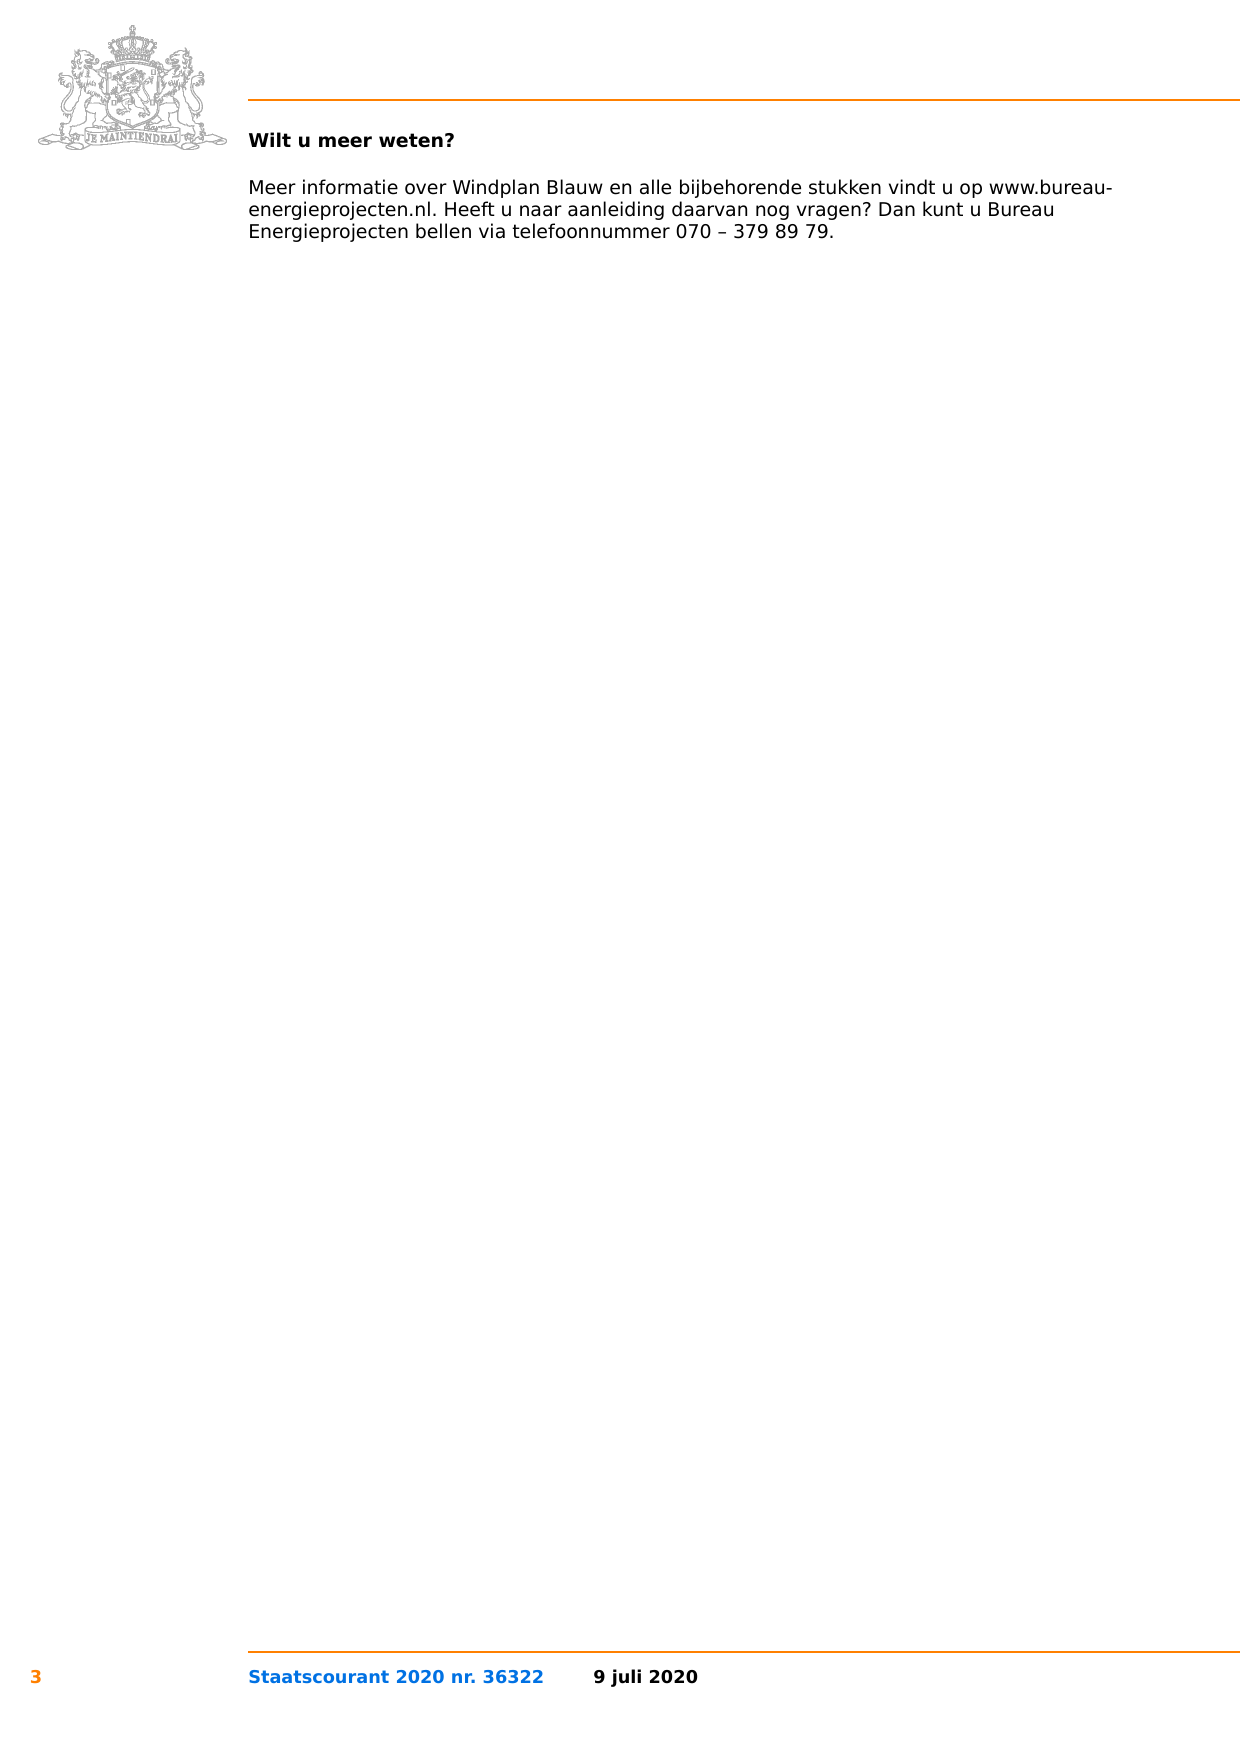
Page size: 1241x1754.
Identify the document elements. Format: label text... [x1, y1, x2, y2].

text Meer informatie over Windplan Blauw en alle bijbehorende stukken vindt u op www.bureau-energieprojecten.nl. Heeft u naar aanleiding daarvan nog vragen? Dan kunt u Bureau Energieprojecten bellen via telefoonnummer 070 – 379 89 79. [248, 177, 1163, 243]
picture [38, 25, 227, 150]
subtitle Wilt u meer weten? [248, 130, 1163, 152]
